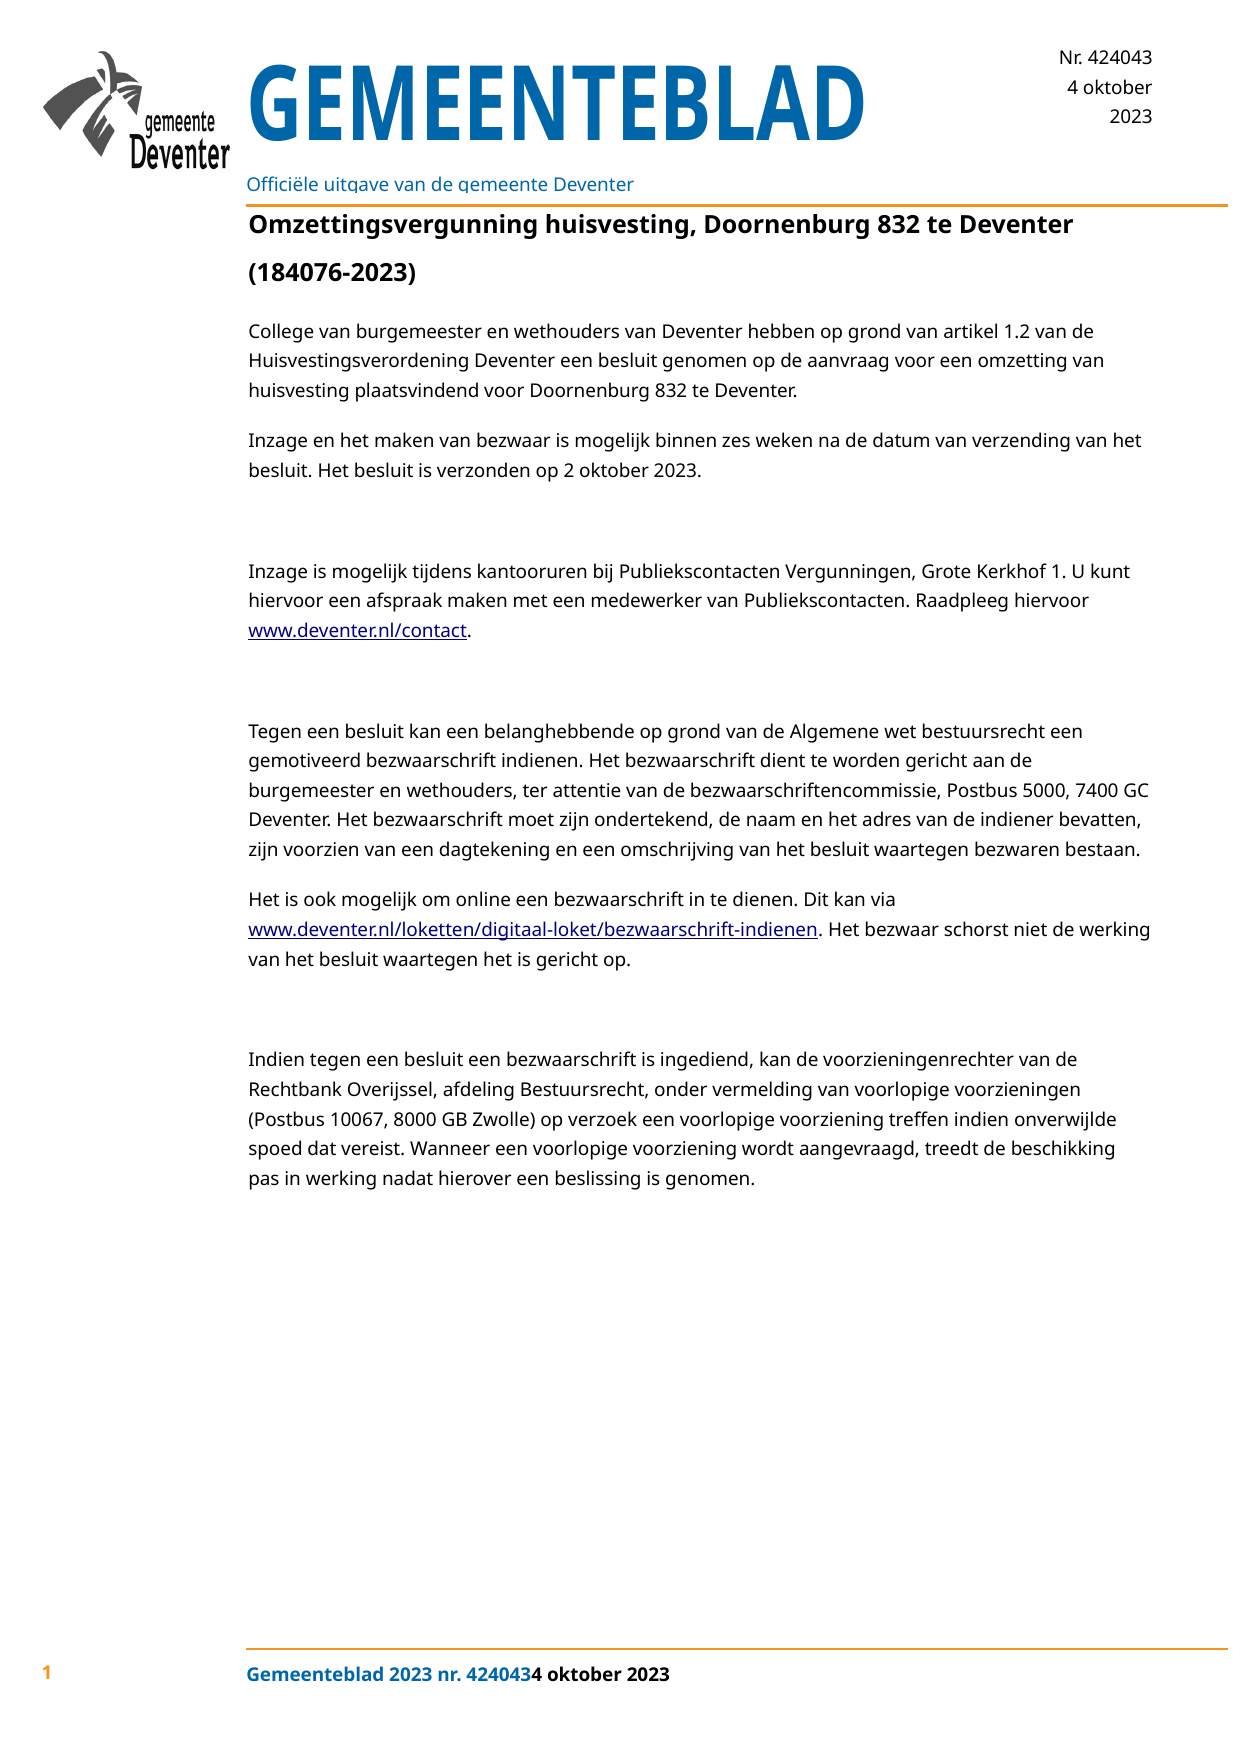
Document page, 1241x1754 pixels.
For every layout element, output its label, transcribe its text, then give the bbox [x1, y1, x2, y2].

picture [41, 47, 231, 172]
text College van burgemeester en wethouders van Deventer hebben op grond van artikel 1.2 van de Huisvestingsverordening Deventer een besluit genomen op de aanvraag voor een omzetting van huisvesting plaatsvindend voor Doornenburg 832 te Deventer. [248, 318, 1152, 403]
text Tegen een besluit kan een belanghebbende op grond van de Algemene wet bestuursrecht een gemotiveerd bezwaarschrift indienen. Het bezwaarschrift dient te worden gericht aan de burgemeester en wethouders, ter attentie van de bezwaarschriftencommissie, Postbus 5000, 7400 GC Deventer. Het bezwaarschrift moet zijn ondertekend, de naam en het adres van de indiener bevatten, zijn voorzien van een dagtekening en een omschrijving van het besluit waartegen bezwaren bestaan. [248, 718, 1152, 862]
text Inzage en het maken van bezwaar is mogelijk binnen zes weken na de datum van verzending van het besluit. Het besluit is verzonden op 2 oktober 2023. [248, 427, 1152, 483]
text Inzage is mogelijk tijdens kantooruren bij Publiekscontacten Vergunningen, Grote Kerkhof 1. U kunt hiervoor een afspraak maken met een medewerker van Publiekscontacten. Raadpleeg hiervoor www.deventer.nl/contact. [248, 558, 1152, 643]
text Het is ook mogelijk om online een bezwaarschrift in te dienen. Dit kan via www.deventer.nl/loketten/digitaal-loket/bezwaarschrift-indienen. Het bezwaar schorst niet de werking van het besluit waartegen het is gericht op. [248, 887, 1152, 972]
text Indien tegen een besluit een bezwaarschrift is ingediend, kan de voorzieningenrechter van de Rechtbank Overijssel, afdeling Bestuursrecht, onder vermelding van voorlopige voorzieningen (Postbus 10067, 8000 GB Zwolle) op verzoek een voorlopige voorziening treffen indien onverwijlde spoed dat vereist. Wanneer een voorlopige voorziening wordt aangevraagd, treedt de beschikking pas in werking nadat hierover een beslissing is genomen. [248, 1047, 1152, 1191]
text Omzettingsvergunning huisvesting, Doornenburg 832 te Deventer (184076-2023) [248, 207, 1152, 288]
